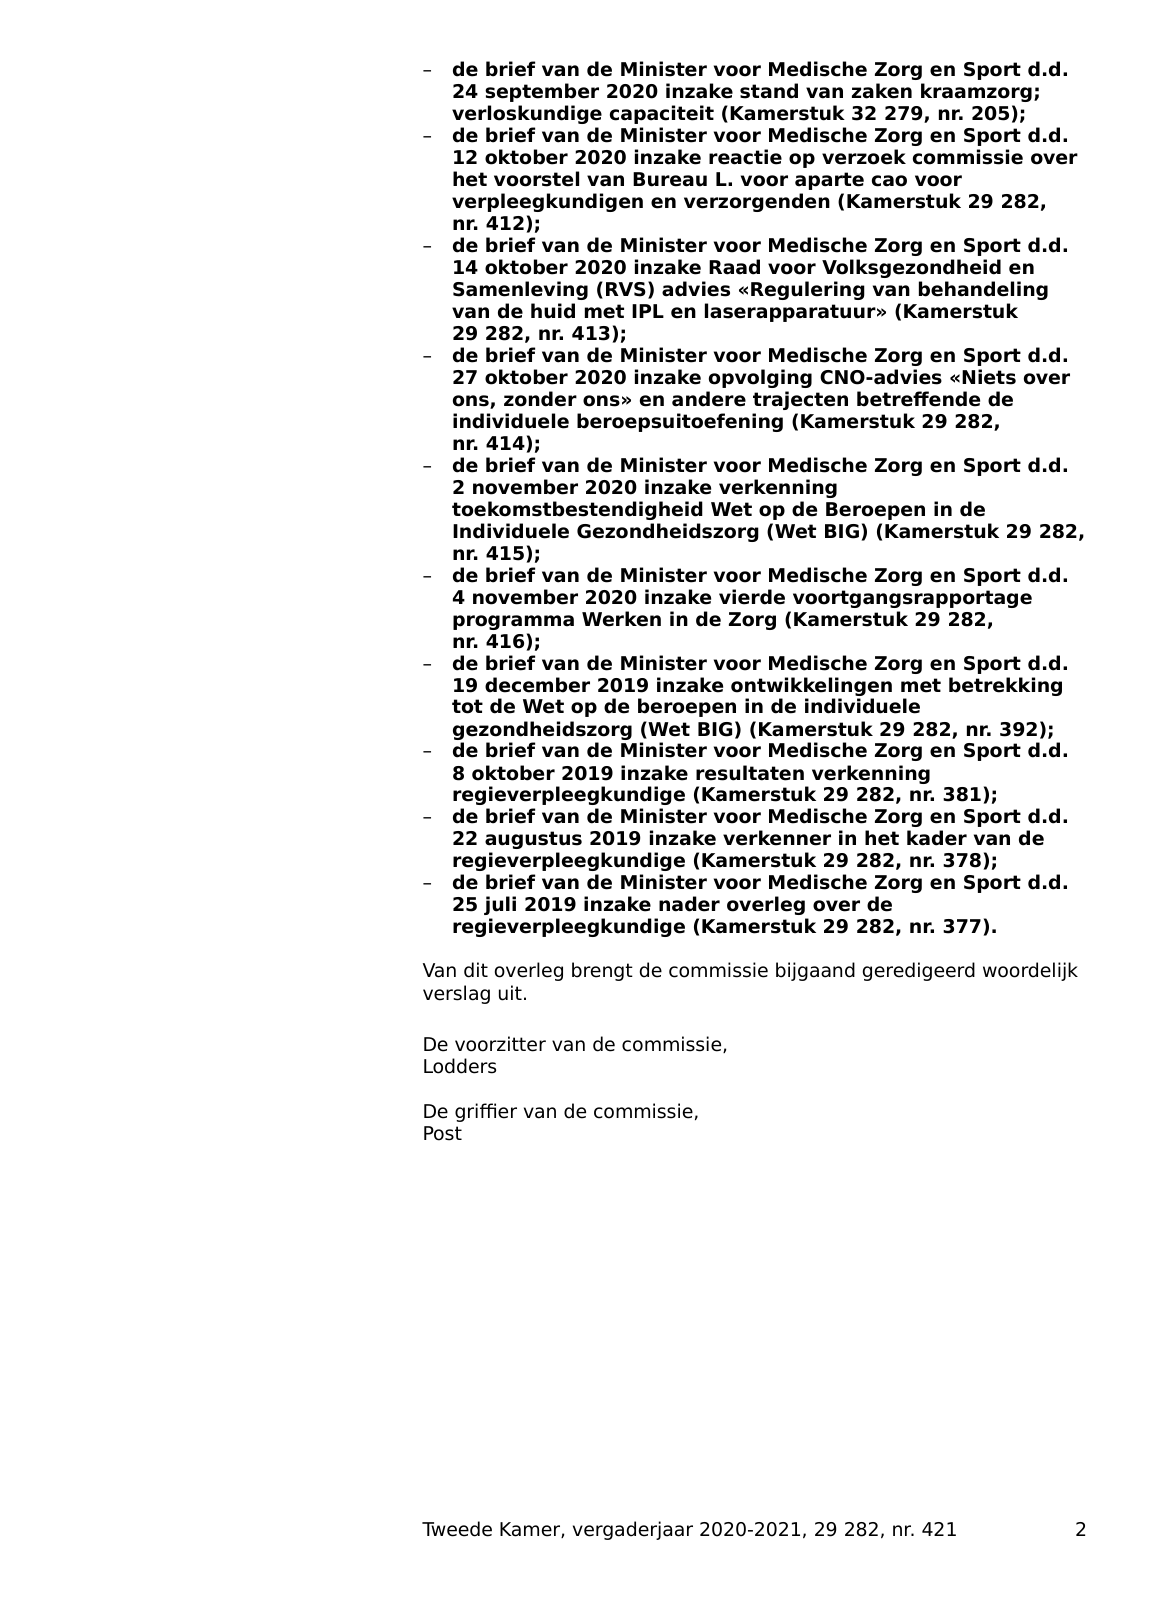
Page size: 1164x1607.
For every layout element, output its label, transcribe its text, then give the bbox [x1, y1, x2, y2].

text – de brief van de Minister voor Medische Zorg en Sport d.d. 8 oktober 2019 inzake resultaten verkenning regieverpleegkundige (Kamerstuk 29 282, nr. 381); [422, 740, 1087, 806]
text – de brief van de Minister voor Medische Zorg en Sport d.d. 22 augustus 2019 inzake verkenner in het kader van de regieverpleegkundige (Kamerstuk 29 282, nr. 378); [422, 806, 1087, 872]
text – de brief van de Minister voor Medische Zorg en Sport d.d. 2 november 2020 inzake verkenning toekomstbestendigheid Wet op de Beroepen in de Individuele Gezondheidszorg (Wet BIG) (Kamerstuk 29 282, nr. 415); [422, 455, 1087, 564]
text – de brief van de Minister voor Medische Zorg en Sport d.d. 12 oktober 2020 inzake reactie op verzoek commissie over het voorstel van Bureau L. voor aparte cao voor verpleegkundigen en verzorgenden (Kamerstuk 29 282, nr. 412); [422, 125, 1087, 235]
text – de brief van de Minister voor Medische Zorg en Sport d.d. 14 oktober 2020 inzake Raad voor Volksgezondheid en Samenleving (RVS) advies «Regulering van behandeling van de huid met IPL en laserapparatuur» (Kamerstuk 29 282, nr. 413); [422, 235, 1087, 345]
text De voorzitter van de commissie, Lodders [422, 1034, 1087, 1078]
text – de brief van de Minister voor Medische Zorg en Sport d.d. 4 november 2020 inzake vierde voortgangsrapportage programma Werken in de Zorg (Kamerstuk 29 282, nr. 416); [422, 564, 1087, 652]
text De griffier van de commissie, Post [422, 1101, 1087, 1144]
text – de brief van de Minister voor Medische Zorg en Sport d.d. 24 september 2020 inzake stand van zaken kraamzorg; verloskundige capaciteit (Kamerstuk 32 279, nr. 205); [422, 59, 1087, 125]
text Van dit overleg brengt de commissie bijgaand geredigeerd woordelijk verslag uit. [422, 960, 1087, 1004]
text – de brief van de Minister voor Medische Zorg en Sport d.d. 27 oktober 2020 inzake opvolging CNO-advies «Niets over ons, zonder ons» en andere trajecten betreffende de individuele beroepsuitoefening (Kamerstuk 29 282, nr. 414); [422, 345, 1087, 455]
text – de brief van de Minister voor Medische Zorg en Sport d.d. 25 juli 2019 inzake nader overleg over de regieverpleegkundige (Kamerstuk 29 282, nr. 377). [422, 872, 1087, 938]
text – de brief van de Minister voor Medische Zorg en Sport d.d. 19 december 2019 inzake ontwikkelingen met betrekking tot de Wet op de beroepen in de individuele gezondheidszorg (Wet BIG) (Kamerstuk 29 282, nr. 392); [422, 652, 1087, 740]
